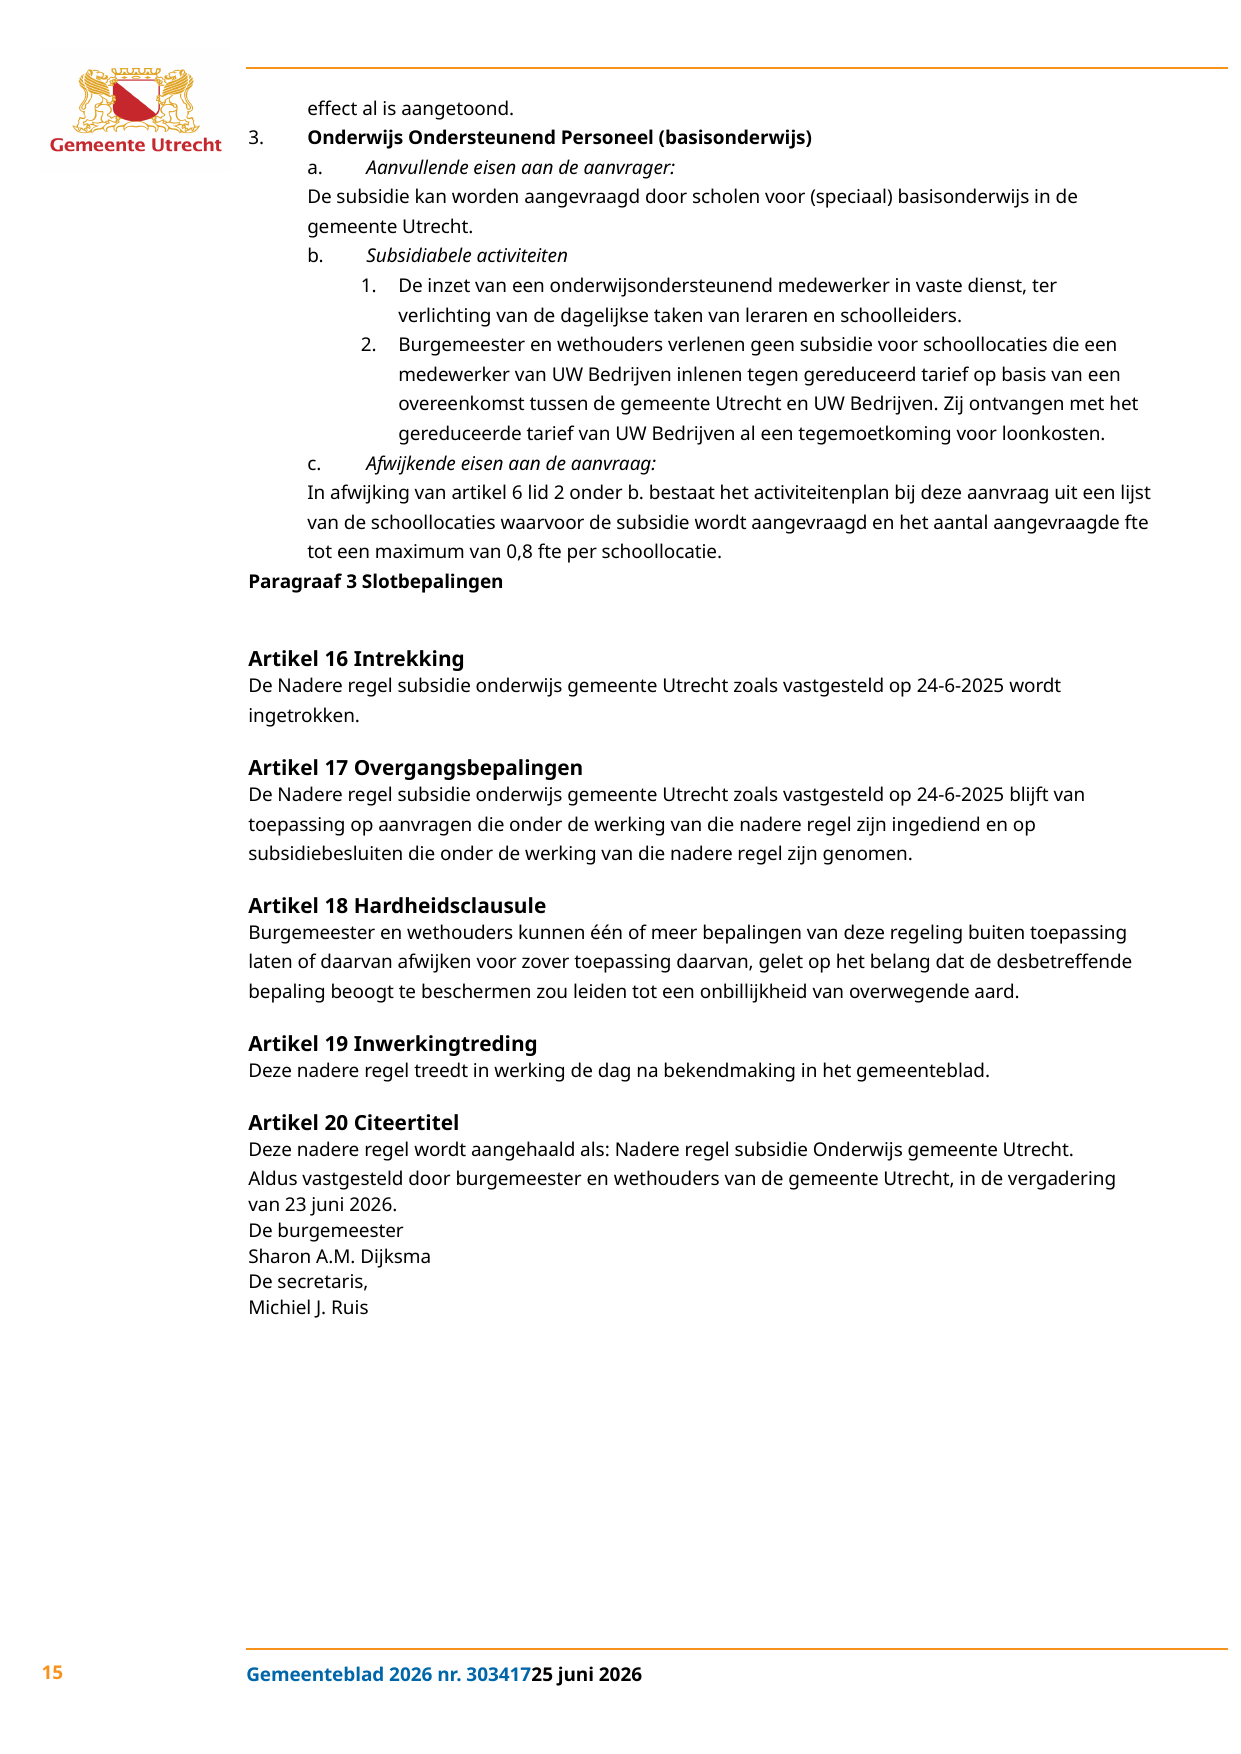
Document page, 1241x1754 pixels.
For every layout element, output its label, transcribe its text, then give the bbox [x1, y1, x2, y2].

text Deze nadere regel treedt in werking de dag na bekendmaking in het gemeenteblad. [248, 1057, 1152, 1083]
text De Nadere regel subsidie onderwijs gemeente Utrecht zoals vastgesteld op 24-6-2025 wordt ingetrokken. [248, 673, 1152, 728]
text Artikel 20 Citeertitel [248, 1108, 1152, 1136]
text Aldus vastgesteld door burgemeester en wethouders van de gemeente Utrecht, in de vergadering van 23 juni 2026. [248, 1166, 1152, 1217]
list Subsidiabele activiteiten [307, 243, 1152, 268]
list Onderwijs Ondersteunend Personeel (basisonderwijs) [248, 124, 1152, 150]
text Artikel 19 Inwerkingtreding [248, 1029, 1152, 1057]
list Burgemeester en wethouders verlenen geen subsidie voor schoollocaties die een medewerker van UW Bedrijven inlenen tegen gereduceerd tarief op basis van een overeenkomst tussen de gemeente Utrecht en UW Bedrijven. Zij ontvangen met het gereduceerde tarief van UW Bedrijven al een tegemoetkoming voor loonkosten. [361, 331, 1152, 446]
list Afwijkende eisen aan de aanvraag: [307, 450, 1152, 476]
list Aanvullende eisen aan de aanvrager: [307, 154, 1152, 180]
text Deze nadere regel wordt aangehaald als: Nadere regel subsidie Onderwijs gemeente Utrecht. [248, 1136, 1152, 1162]
text Paragraaf 3 Slotbepalingen [248, 568, 1152, 594]
text Michiel J. Ruis [248, 1294, 1152, 1320]
text Sharon A.M. Dijksma [248, 1243, 1152, 1268]
list De subsidie kan worden aangevraagd door scholen voor (speciaal) basisonderwijs in de gemeente Utrecht. [248, 183, 1152, 239]
text Artikel 18 Hardheidsclausule [248, 891, 1152, 919]
text De secretaris, [248, 1268, 1152, 1294]
text Artikel 17 Overgangsbepalingen [248, 753, 1152, 781]
list In afwijking van artikel 6 lid 2 onder b. bestaat het activiteitenplan bij deze aanvraag uit een lijst van de schoollocaties waarvoor de subsidie wordt aangevraagd en het aantal aangevraagde fte tot een maximum van 0,8 fte per schoollocatie. [248, 479, 1152, 564]
text De burgemeester [248, 1217, 1152, 1243]
text Artikel 16 Intrekking [248, 644, 1152, 673]
list De inzet van een onderwijsondersteunend medewerker in vaste dienst, ter verlichting van de dagelijkse taken van leraren en schoolleiders. [361, 272, 1152, 328]
picture [41, 47, 231, 172]
list effect al is aangetoond. [248, 95, 1152, 121]
text De Nadere regel subsidie onderwijs gemeente Utrecht zoals vastgesteld op 24-6-2025 blijft van toepassing op aanvragen die onder de werking van die nadere regel zijn ingediend en op subsidiebesluiten die onder de werking van die nadere regel zijn genomen. [248, 781, 1152, 866]
text Burgemeester en wethouders kunnen één of meer bepalingen van deze regeling buiten toepassing laten of daarvan afwijken voor zover toepassing daarvan, gelet op het belang dat de desbetreffende bepaling beoogt te beschermen zou leiden tot een onbillijkheid van overwegende aard. [248, 919, 1152, 1004]
